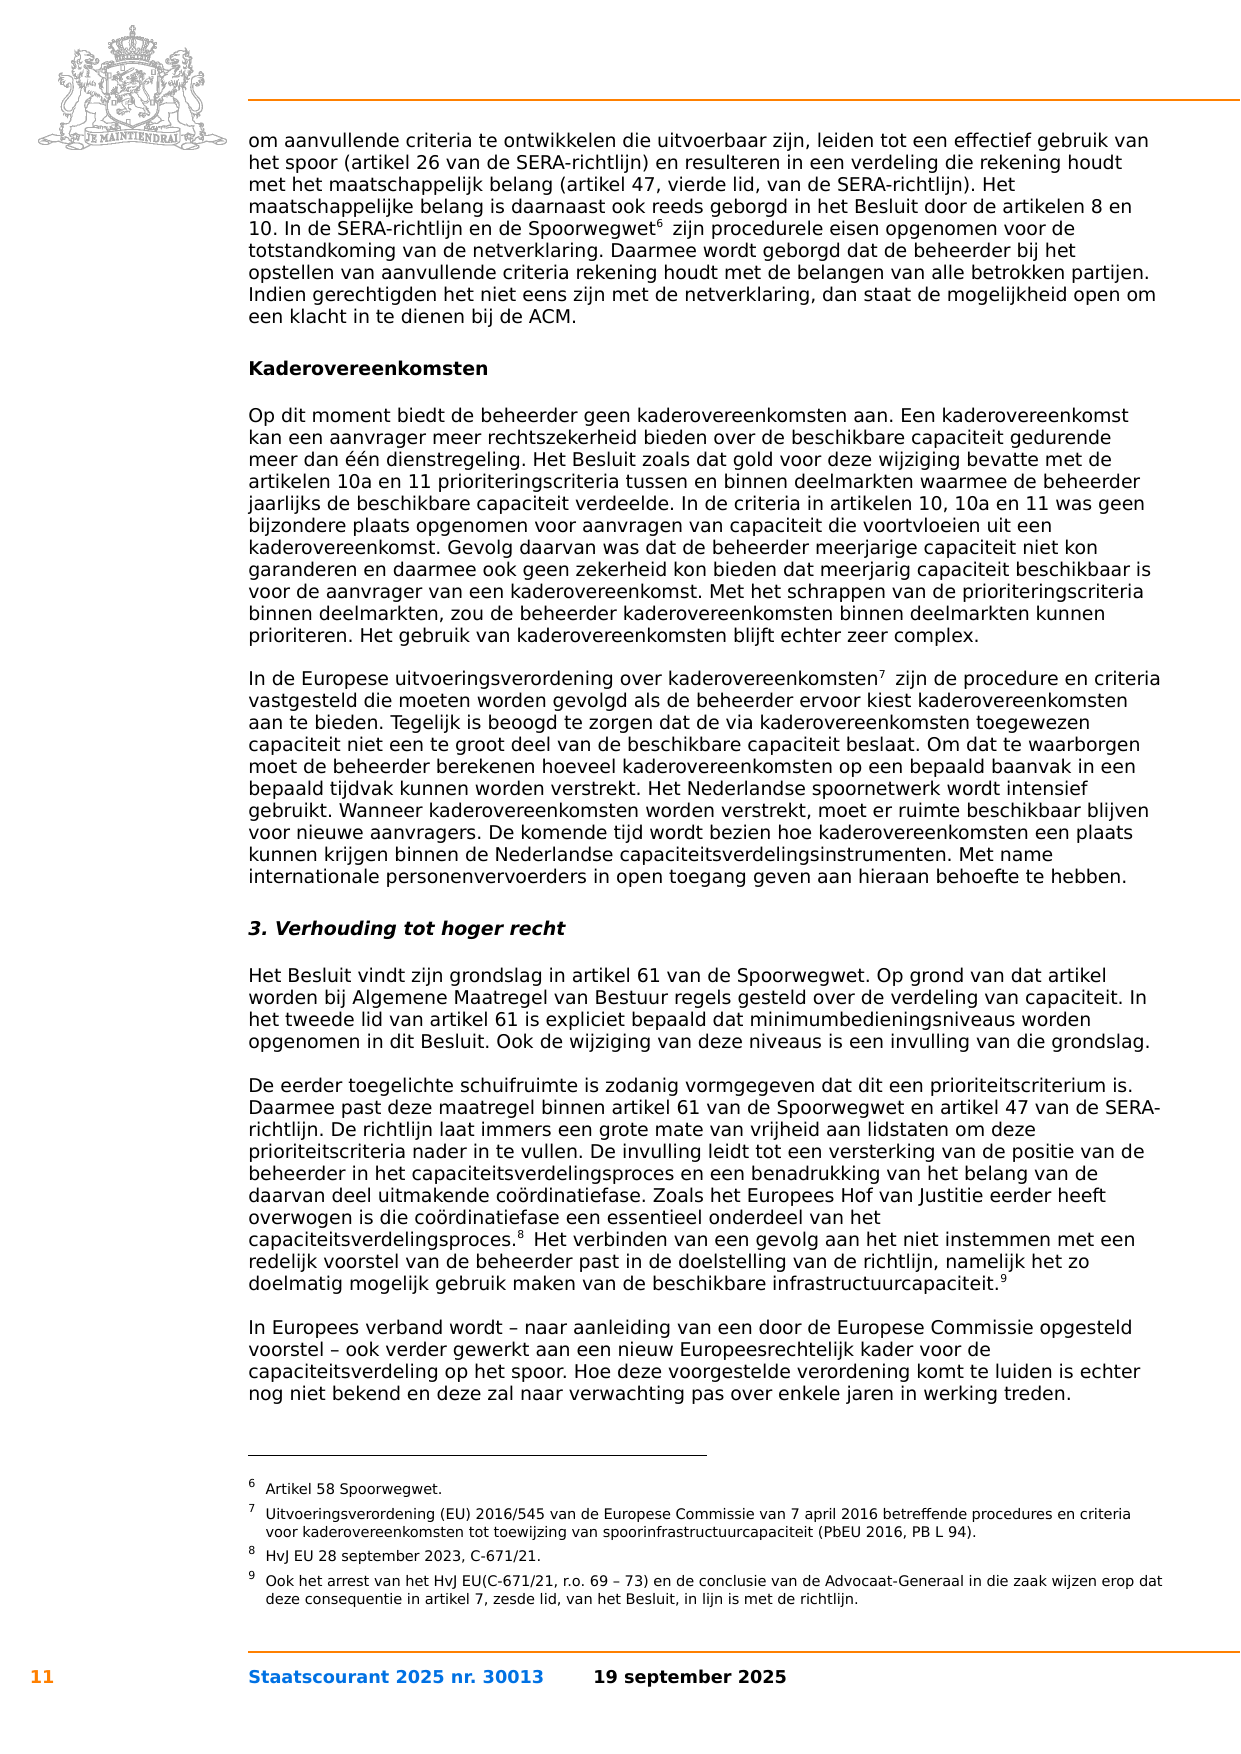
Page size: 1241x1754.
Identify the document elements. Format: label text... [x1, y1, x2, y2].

text Uitvoeringsverordening (EU) 2016/545 van de Europese Commissie van 7 april 2016 betreffende procedures en criteria voor kaderovereenkomsten tot toewijzing van spoorinfrastructuurcapaciteit (PbEU 2016, PB L 94). [248, 1502, 1163, 1541]
subtitle 3. Verhouding tot hoger recht [248, 918, 1163, 940]
text In Europees verband wordt – naar aanleiding van een door de Europese Commissie opgesteld voorstel – ook verder gewerkt aan een nieuw Europeesrechtelijk kader voor de capaciteitsverdeling op het spoor. Hoe deze voorgestelde verordening komt te luiden is echter nog niet bekend en deze zal naar verwachting pas over enkele jaren in werking treden. [248, 1317, 1163, 1404]
text om aanvullende criteria te ontwikkelen die uitvoerbaar zijn, leiden tot een effectief gebruik van het spoor (artikel 26 van de SERA-richtlijn) en resulteren in een verdeling die rekening houdt met het maatschappelijk belang (artikel 47, vierde lid, van de SERA-richtlijn). Het maatschappelijke belang is daarnaast ook reeds geborgd in het Besluit door de artikelen 8 en 10. In de SERA-richtlijn en de Spoorwegwet zijn procedurele eisen opgenomen voor de totstandkoming van de netverklaring. Daarmee wordt geborgd dat de beheerder bij het opstellen van aanvullende criteria rekening houdt met de belangen van alle betrokken partijen. Indien gerechtigden het niet eens zijn met de netverklaring, dan staat de mogelijkheid open om een klacht in te dienen bij de ACM. [248, 130, 1163, 328]
picture [38, 25, 227, 150]
text Het Besluit vindt zijn grondslag in artikel 61 van de Spoorwegwet. Op grond van dat artikel worden bij Algemene Maatregel van Bestuur regels gesteld over de verdeling van capaciteit. In het tweede lid van artikel 61 is expliciet bepaald dat minimumbedieningsniveaus worden opgenomen in dit Besluit. Ook de wijziging van deze niveaus is een invulling van die grondslag. [248, 965, 1163, 1053]
text Op dit moment biedt de beheerder geen kaderovereenkomsten aan. Een kaderovereenkomst kan een aanvrager meer rechtszekerheid bieden over de beschikbare capaciteit gedurende meer dan één dienstregeling. Het Besluit zoals dat gold voor deze wijziging bevatte met de artikelen 10a en 11 prioriteringscriteria tussen en binnen deelmarkten waarmee de beheerder jaarlijks de beschikbare capaciteit verdeelde. In de criteria in artikelen 10, 10a en 11 was geen bijzondere plaats opgenomen voor aanvragen van capaciteit die voortvloeien uit een kaderovereenkomst. Gevolg daarvan was dat de beheerder meerjarige capaciteit niet kon garanderen en daarmee ook geen zekerheid kon bieden dat meerjarig capaciteit beschikbaar is voor de aanvrager van een kaderovereenkomst. Met het schrappen van de prioriteringscriteria binnen deelmarkten, zou de beheerder kaderovereenkomsten binnen deelmarkten kunnen prioriteren. Het gebruik van kaderovereenkomsten blijft echter zeer complex. [248, 405, 1163, 646]
text De eerder toegelichte schuifruimte is zodanig vormgegeven dat dit een prioriteitscriterium is. Daarmee past deze maatregel binnen artikel 61 van de Spoorwegwet en artikel 47 van de SERA-richtlijn. De richtlijn laat immers een grote mate van vrijheid aan lidstaten om deze prioriteitscriteria nader in te vullen. De invulling leidt tot een versterking van de positie van de beheerder in het capaciteitsverdelingsproces en een benadrukking van het belang van de daarvan deel uitmakende coördinatiefase. Zoals het Europees Hof van Justitie eerder heeft overwogen is die coördinatiefase een essentieel onderdeel van het capaciteitsverdelingsproces. Het verbinden van een gevolg aan het niet instemmen met een redelijk voorstel van de beheerder past in de doelstelling van de richtlijn, namelijk het zo doelmatig mogelijk gebruik maken van de beschikbare infrastructuurcapaciteit. [248, 1075, 1163, 1295]
text HvJ EU 28 september 2023, C-671/21. [248, 1544, 1163, 1566]
text Ook het arrest van het HvJ EU(C-671/21, r.o. 69 – 73) en de conclusie van de Advocaat-Generaal in die zaak wijzen erop dat deze consequentie in artikel 7, zesde lid, van het Besluit, in lijn is met de richtlijn. [248, 1569, 1163, 1608]
text In de Europese uitvoeringsverordening over kaderovereenkomsten zijn de procedure en criteria vastgesteld die moeten worden gevolgd als de beheerder ervoor kiest kaderovereenkomsten aan te bieden. Tegelijk is beoogd te zorgen dat de via kaderovereenkomsten toegewezen capaciteit niet een te groot deel van de beschikbare capaciteit beslaat. Om dat te waarborgen moet de beheerder berekenen hoeveel kaderovereenkomsten op een bepaald baanvak in een bepaald tijdvak kunnen worden verstrekt. Het Nederlandse spoornetwerk wordt intensief gebruikt. Wanneer kaderovereenkomsten worden verstrekt, moet er ruimte beschikbaar blijven voor nieuwe aanvragers. De komende tijd wordt bezien hoe kaderovereenkomsten een plaats kunnen krijgen binnen de Nederlandse capaciteitsverdelingsinstrumenten. Met name internationale personenvervoerders in open toegang geven aan hieraan behoefte te hebben. [248, 668, 1163, 888]
text Artikel 58 Spoorwegwet. [248, 1477, 1163, 1499]
subtitle Kaderovereenkomsten [248, 358, 1163, 380]
